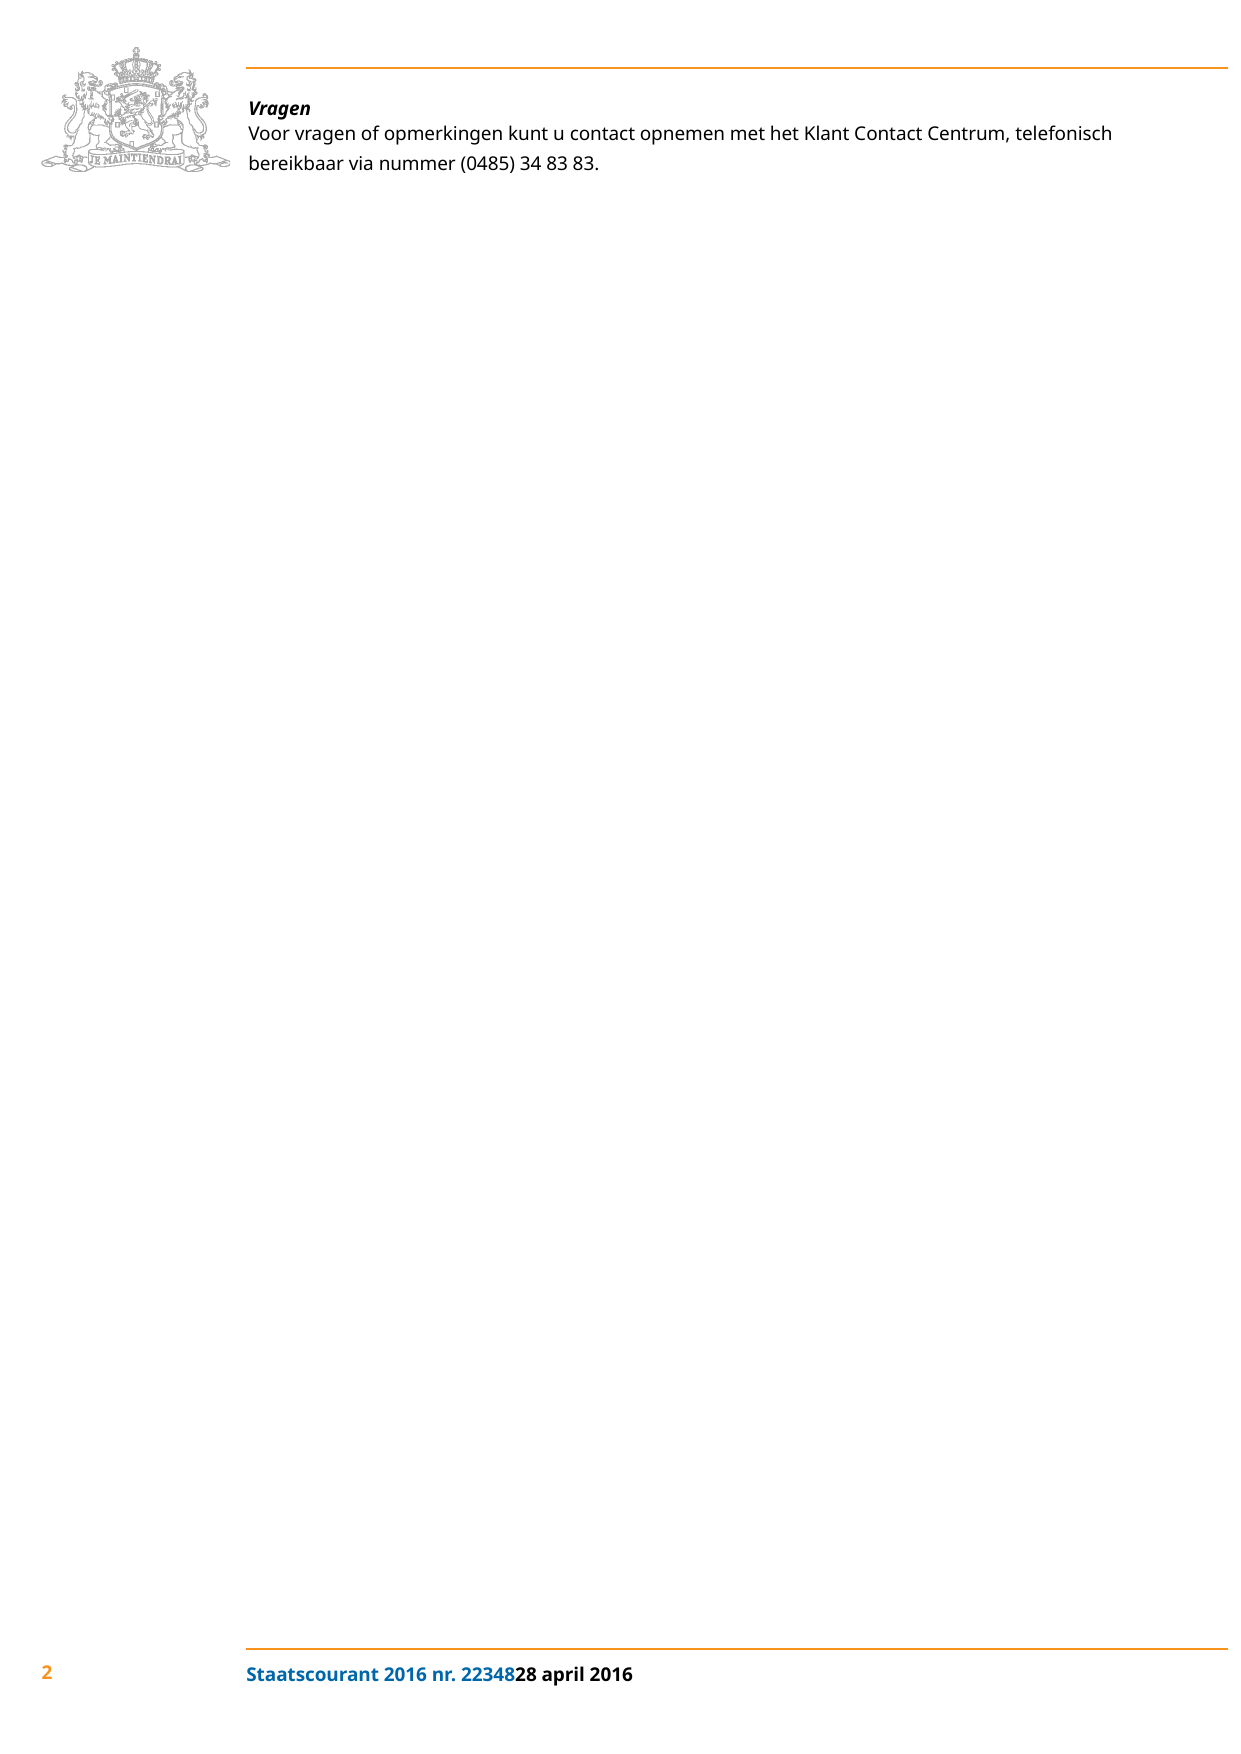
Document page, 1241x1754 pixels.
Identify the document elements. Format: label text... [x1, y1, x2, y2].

text Vragen [248, 95, 1152, 121]
picture [41, 47, 231, 172]
text Voor vragen of opmerkingen kunt u contact opnemen met het Klant Contact Centrum, telefonisch bereikbaar via nummer (0485) 34 83 83. [248, 121, 1152, 176]
